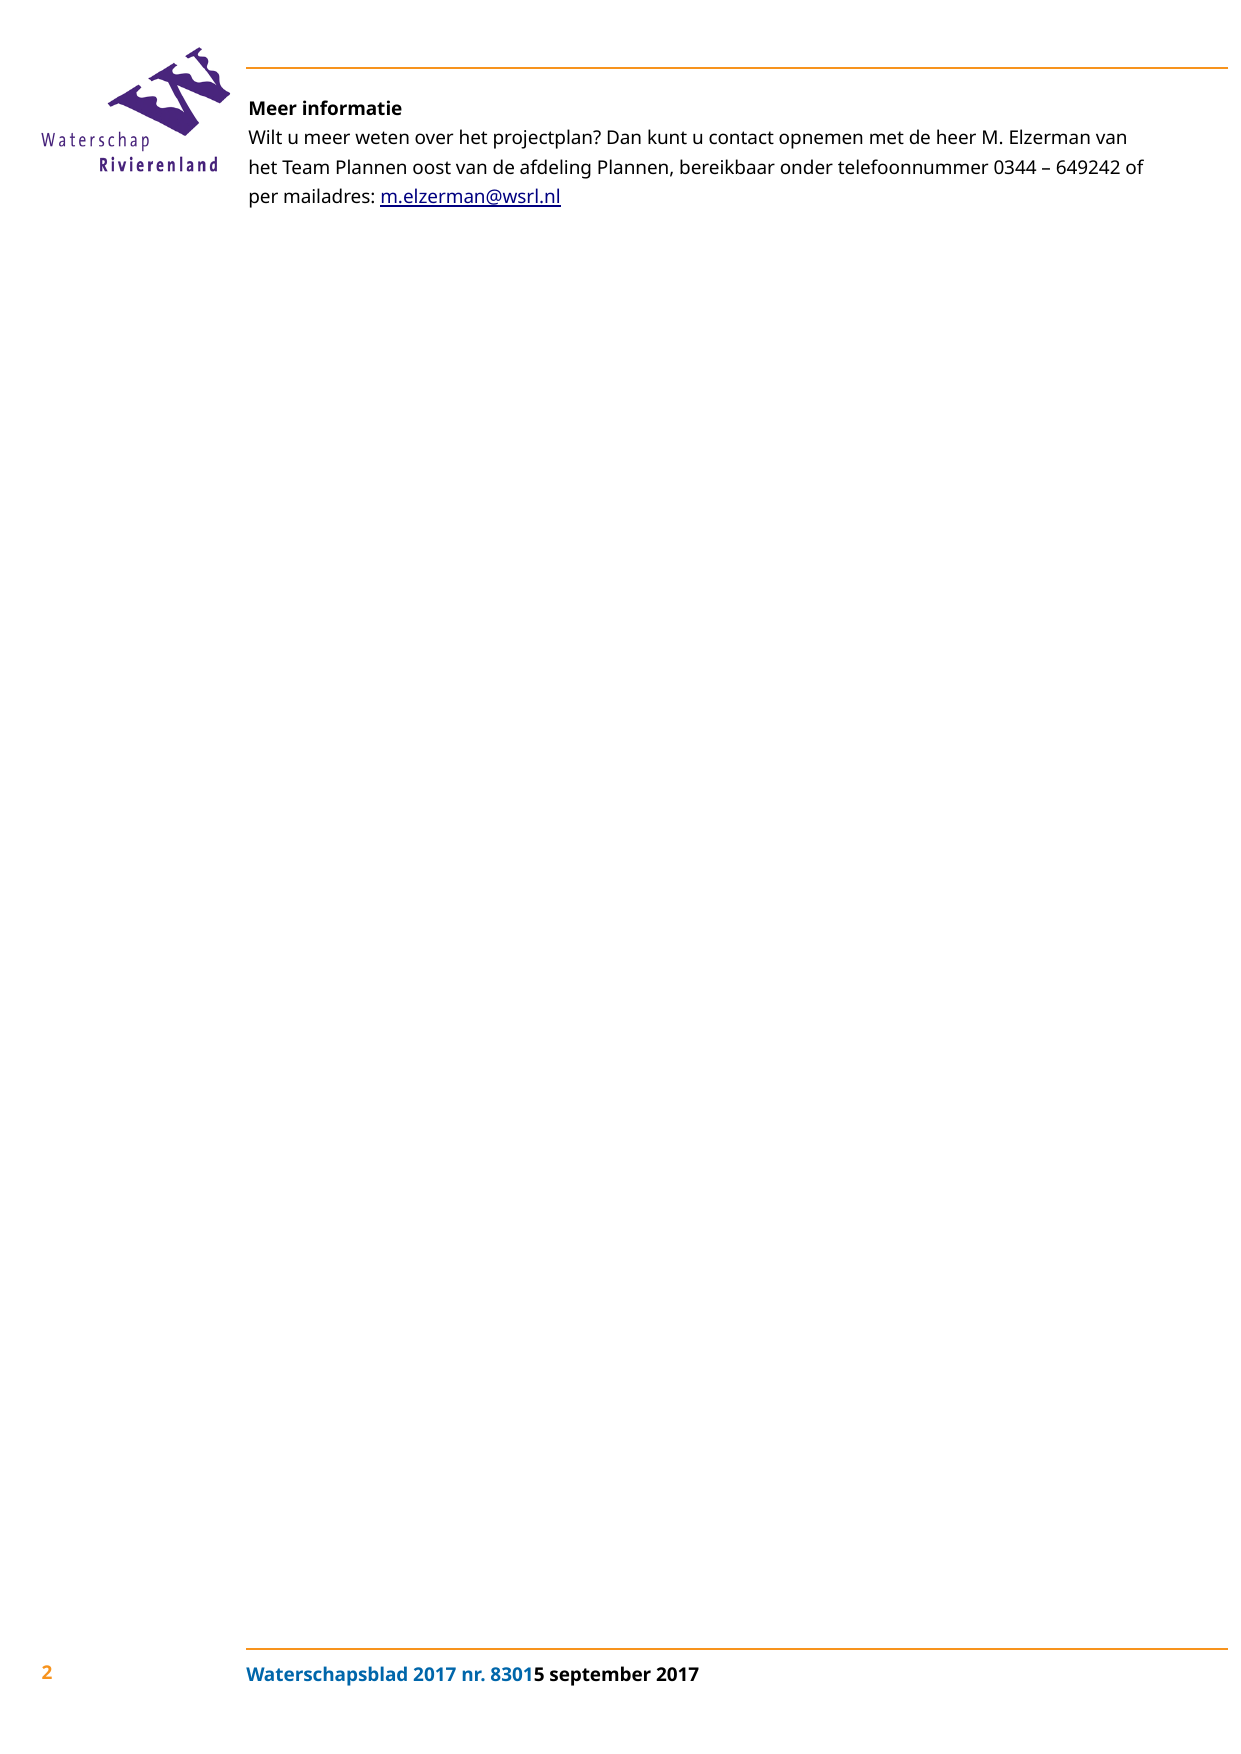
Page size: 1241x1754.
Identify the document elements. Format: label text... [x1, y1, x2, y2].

text Wilt u meer weten over het projectplan? Dan kunt u contact opnemen met de heer M. Elzerman van het Team Plannen oost van de afdeling Plannen, bereikbaar onder telefoonnummer 0344 – 649242 of per mailadres: m.elzerman@wsrl.nl [248, 124, 1152, 209]
picture [41, 47, 231, 172]
text Meer informatie [248, 95, 1152, 121]
